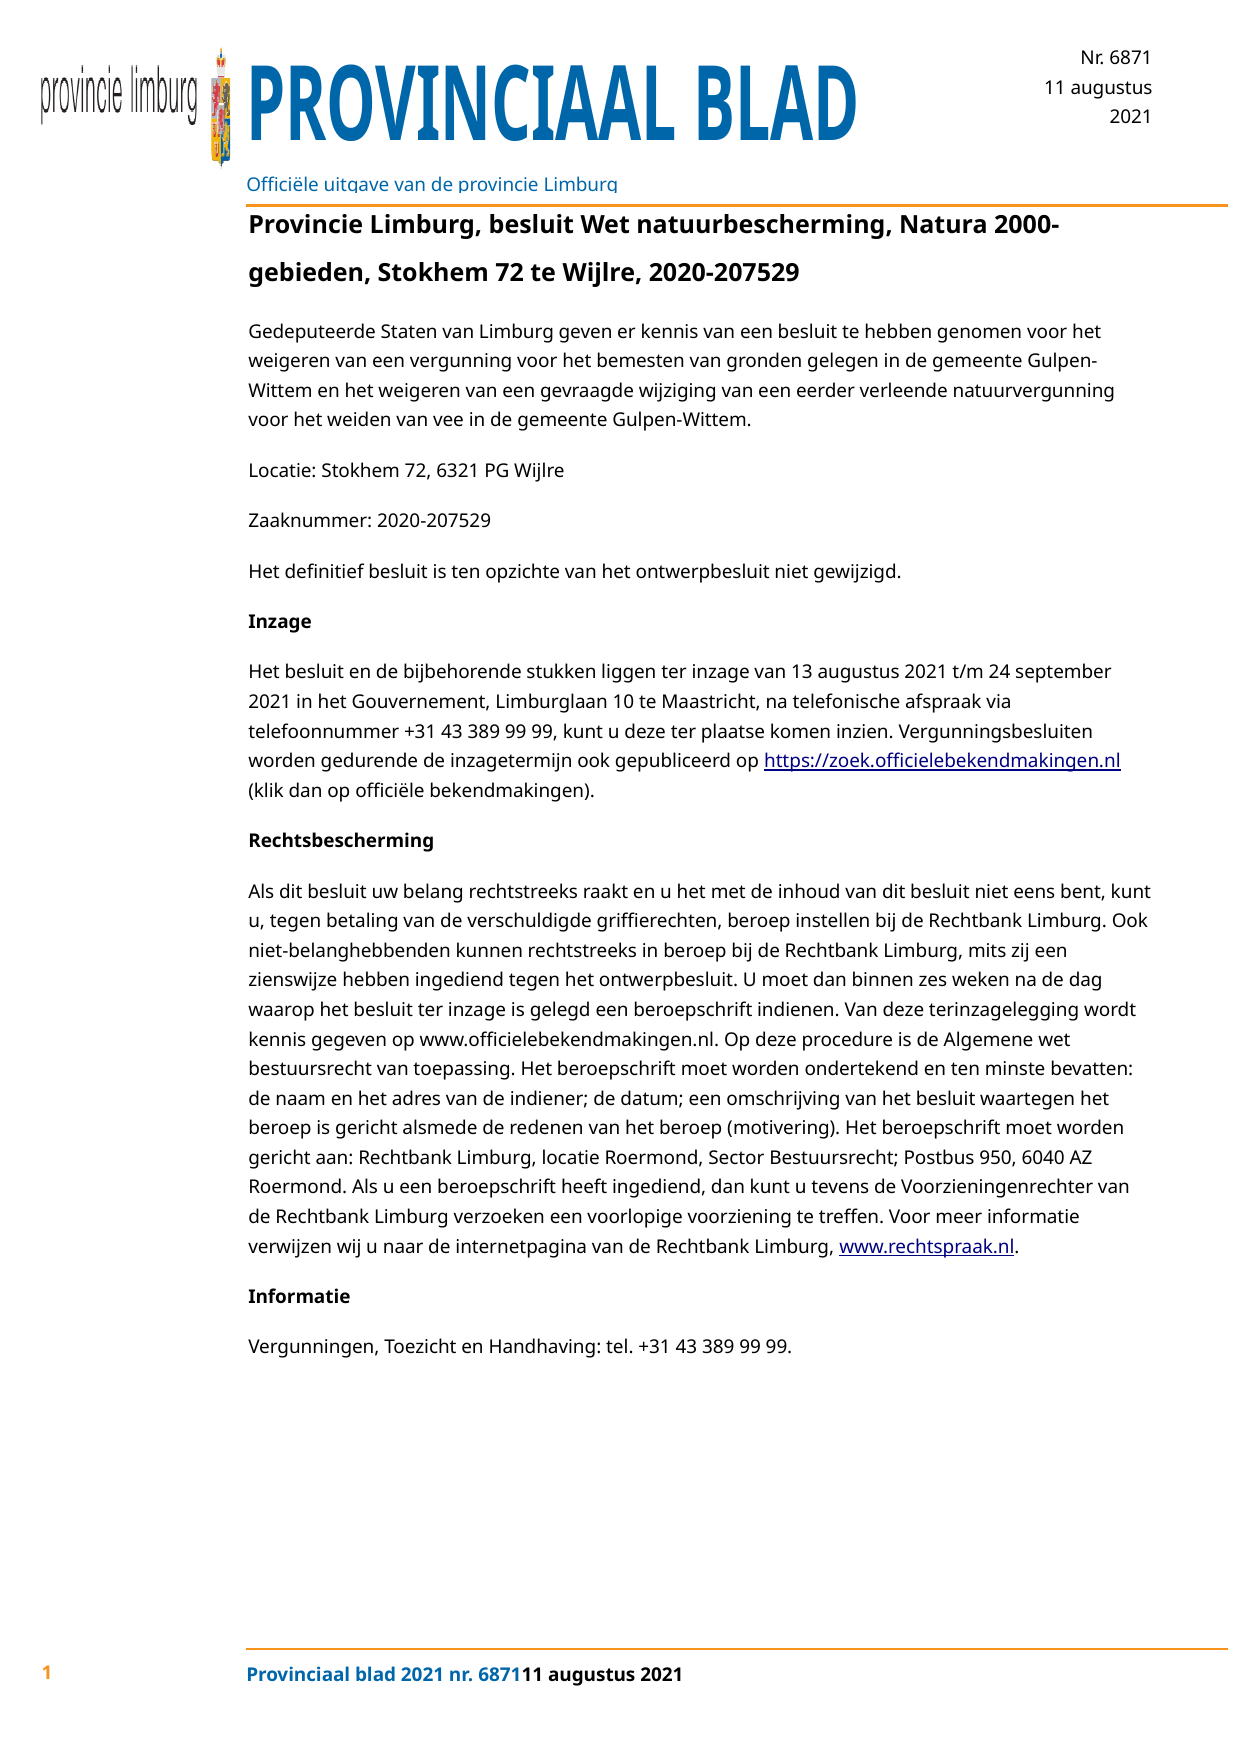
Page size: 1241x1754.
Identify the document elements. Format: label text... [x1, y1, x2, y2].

text Vergunningen, Toezicht en Handhaving: tel. +31 43 389 99 99. [248, 1334, 1152, 1359]
text Locatie: Stokhem 72, 6321 PG Wijlre [248, 457, 1152, 483]
text Zaaknummer: 2020-207529 [248, 507, 1152, 533]
text Inzage [248, 608, 1152, 634]
picture [41, 47, 231, 172]
text Provincie Limburg, besluit Wet natuurbescherming, Natura 2000-gebieden, Stokhem 72 te Wijlre, 2020-207529 [248, 207, 1152, 288]
text Het besluit en de bijbehorende stukken liggen ter inzage van 13 augustus 2021 t/m 24 september 2021 in het Gouvernement, Limburglaan 10 te Maastricht, na telefonische afspraak via telefoonnummer +31 43 389 99 99, kunt u deze ter plaatse komen inzien. Vergunningsbesluiten worden gedurende de inzagetermijn ook gepubliceerd op https://zoek.officielebekendmakingen.nl (klik dan op officiële bekendmakingen). [248, 659, 1152, 803]
text Gedeputeerde Staten van Limburg geven er kennis van een besluit te hebben genomen voor het weigeren van een vergunning voor het bemesten van gronden gelegen in de gemeente Gulpen-Wittem en het weigeren van een gevraagde wijziging van een eerder verleende natuurvergunning voor het weiden van vee in de gemeente Gulpen-Wittem. [248, 318, 1152, 432]
text Rechtsbescherming [248, 827, 1152, 853]
text Het definitief besluit is ten opzichte van het ontwerpbesluit niet gewijzigd. [248, 558, 1152, 584]
text Informatie [248, 1283, 1152, 1309]
text Als dit besluit uw belang rechtstreeks raakt en u het met de inhoud van dit besluit niet eens bent, kunt u, tegen betaling van de verschuldigde griffierechten, beroep instellen bij de Rechtbank Limburg. Ook niet-belanghebbenden kunnen rechtstreeks in beroep bij de Rechtbank Limburg, mits zij een zienswijze hebben ingediend tegen het ontwerpbesluit. U moet dan binnen zes weken na de dag waarop het besluit ter inzage is gelegd een beroepschrift indienen. Van deze terinzagelegging wordt kennis gegeven op www.officielebekendmakingen.nl. Op deze procedure is de Algemene wet bestuursrecht van toepassing. Het beroepschrift moet worden ondertekend en ten minste bevatten: de naam en het adres van de indiener; de datum; een omschrijving van het besluit waartegen het beroep is gericht alsmede de redenen van het beroep (motivering). Het beroepschrift moet worden gericht aan: Rechtbank Limburg, locatie Roermond, Sector Bestuursrecht; Postbus 950, 6040 AZ Roermond. Als u een beroepschrift heeft ingediend, dan kunt u tevens de Voorzieningenrechter van de Rechtbank Limburg verzoeken een voorlopige voorziening te treffen. Voor meer informatie verwijzen wij u naar de internetpagina van de Rechtbank Limburg, www.rechtspraak.nl. [248, 878, 1152, 1259]
